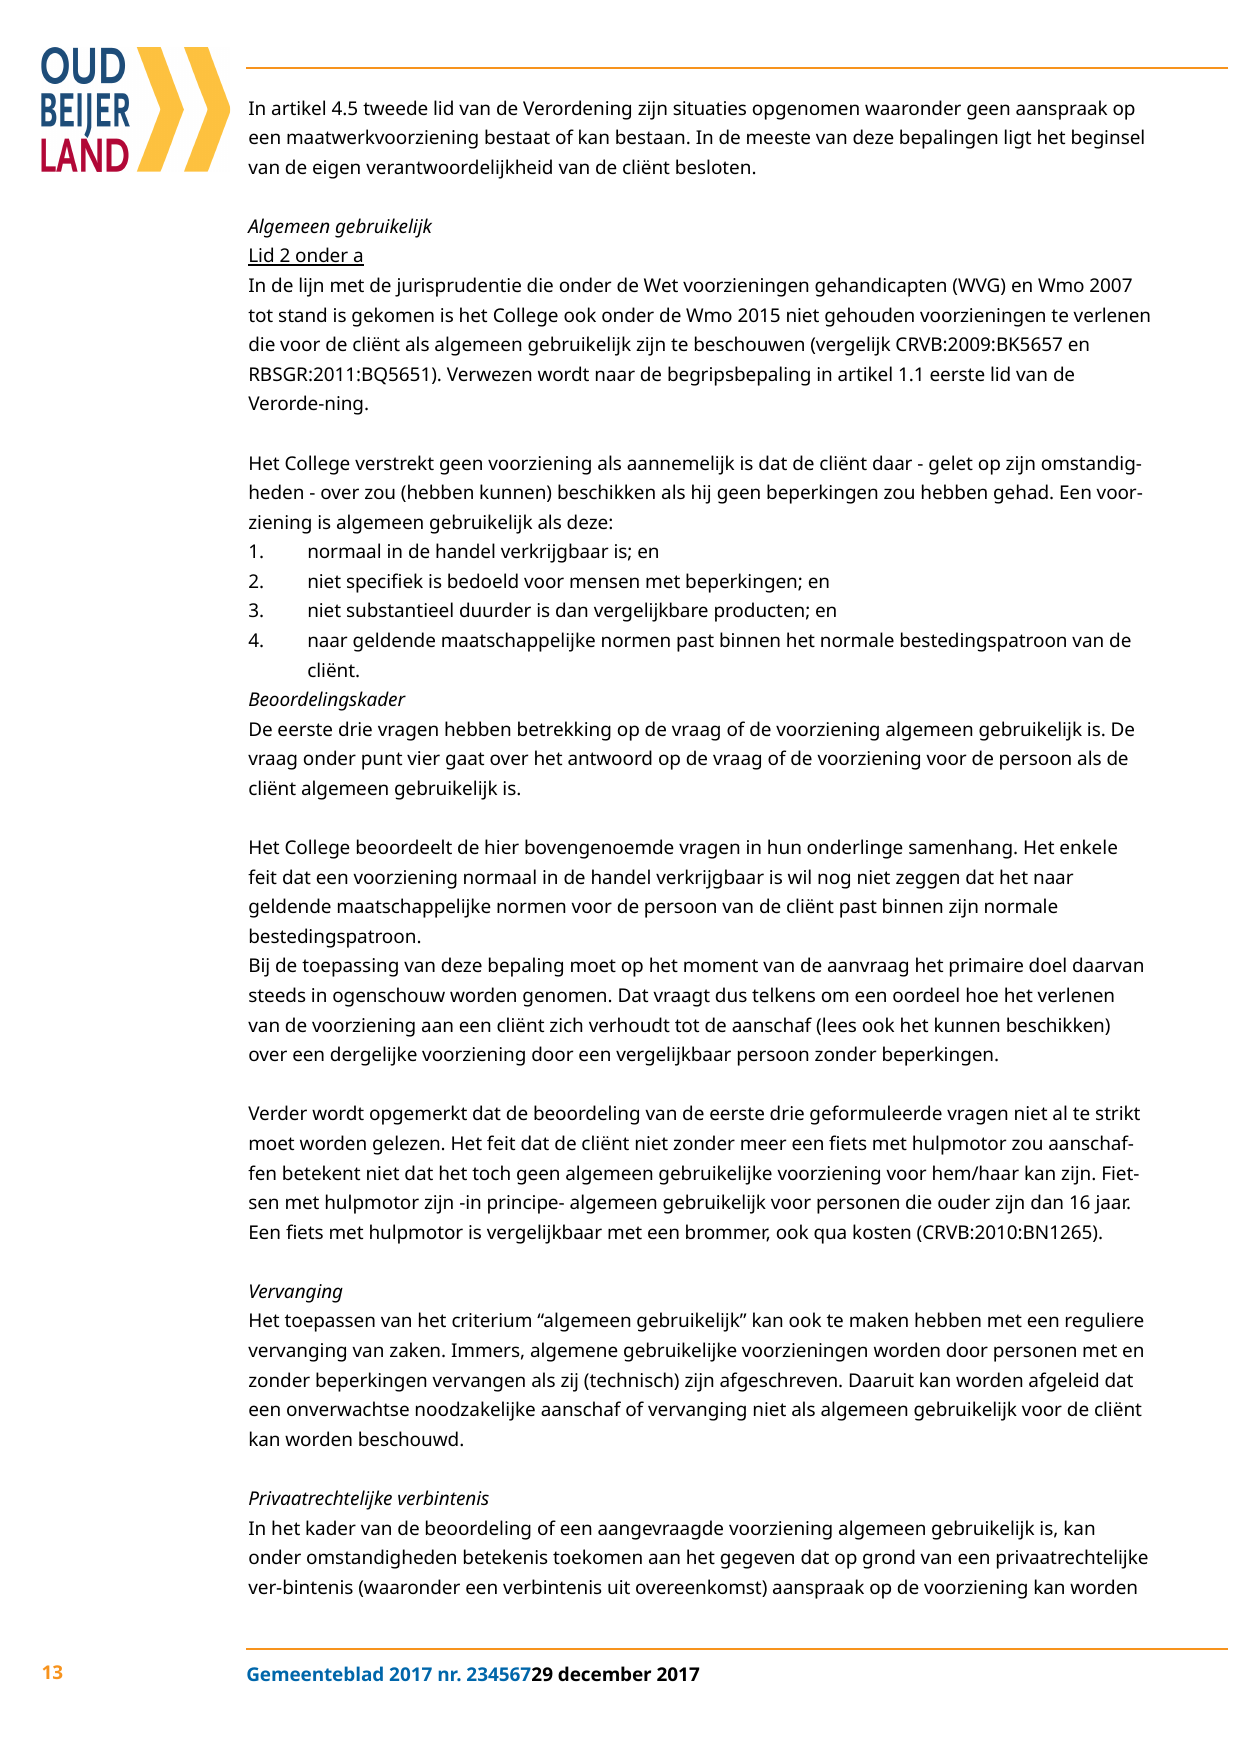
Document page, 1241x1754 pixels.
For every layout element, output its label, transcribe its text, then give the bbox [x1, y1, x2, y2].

text Beoordelingskader [248, 686, 1152, 712]
list niet substantieel duurder is dan vergelijkbare producten; en [248, 598, 1152, 623]
text In de lijn met de jurisprudentie die onder de Wet voorzieningen gehandicapten (WVG) en Wmo 2007 tot stand is gekomen is het College ook onder de Wmo 2015 niet gehouden voorzieningen te verlenen die voor de cliënt als algemeen gebruikelijk zijn te beschouwen (vergelijk CRVB:2009:BK5657 en RBSGR:2011:BQ5651). Verwezen wordt naar de begripsbepaling in artikel 1.1 eerste lid van de Verorde-ning. [248, 272, 1152, 416]
list niet specifiek is bedoeld voor mensen met beperkingen; en [248, 568, 1152, 594]
text In artikel 4.5 tweede lid van de Verordening zijn situaties opgenomen waaronder geen aanspraak op een maatwerkvoorziening bestaat of kan bestaan. In de meeste van deze bepalingen ligt het beginsel van de eigen verantwoordelijkheid van de cliënt besloten. [248, 95, 1152, 180]
text Het College verstrekt geen voorziening als aannemelijk is dat de cliënt daar - gelet op zijn omstandig-heden - over zou (hebben kunnen) beschikken als hij geen beperkingen zou hebben gehad. Een voor-ziening is algemeen gebruikelijk als deze: [248, 450, 1152, 535]
list normaal in de handel verkrijgbaar is; en [248, 538, 1152, 564]
picture [41, 47, 231, 172]
text Verder wordt opgemerkt dat de beoordeling van de eerste drie geformuleerde vragen niet al te strikt moet worden gelezen. Het feit dat de cliënt niet zonder meer een fiets met hulpmotor zou aanschaf-fen betekent niet dat het toch geen algemeen gebruikelijke voorziening voor hem/haar kan zijn. Fiet-sen met hulpmotor zijn -in principe- algemeen gebruikelijk voor personen die ouder zijn dan 16 jaar. Een fiets met hulpmotor is vergelijkbaar met een brommer, ook qua kosten (CRVB:2010:BN1265). [248, 1101, 1152, 1245]
text In het kader van de beoordeling of een aangevraagde voorziening algemeen gebruikelijk is, kan onder omstandigheden betekenis toekomen aan het gegeven dat op grond van een privaatrechtelijke ver-bintenis (waaronder een verbintenis uit overeenkomst) aanspraak op de voorziening kan worden [248, 1515, 1152, 1600]
text Vervanging [248, 1278, 1152, 1304]
text Privaatrechtelijke verbintenis [248, 1485, 1152, 1511]
text Bij de toepassing van deze bepaling moet op het moment van de aanvraag het primaire doel daarvan steeds in ogenschouw worden genomen. Dat vraagt dus telkens om een oordeel hoe het verlenen van de voorziening aan een cliënt zich verhoudt tot de aanschaf (lees ook het kunnen beschikken) over een dergelijke voorziening door een vergelijkbaar persoon zonder beperkingen. [248, 953, 1152, 1067]
list naar geldende maatschappelijke normen past binnen het normale bestedingspatroon van de cliënt. [248, 627, 1152, 683]
text Het College beoordeelt de hier bovengenoemde vragen in hun onderlinge samenhang. Het enkele feit dat een voorziening normaal in de handel verkrijgbaar is wil nog niet zeggen dat het naar geldende maatschappelijke normen voor de persoon van de cliënt past binnen zijn normale bestedingspatroon. [248, 834, 1152, 949]
text Lid 2 onder a [248, 243, 1152, 268]
text De eerste drie vragen hebben betrekking op de vraag of de voorziening algemeen gebruikelijk is. De vraag onder punt vier gaat over het antwoord op de vraag of de voorziening voor de persoon als de cliënt algemeen gebruikelijk is. [248, 716, 1152, 801]
text Het toepassen van het criterium “algemeen gebruikelijk” kan ook te maken hebben met een reguliere vervanging van zaken. Immers, algemene gebruikelijke voorzieningen worden door personen met en zonder beperkingen vervangen als zij (technisch) zijn afgeschreven. Daaruit kan worden afgeleid dat een onverwachtse noodzakelijke aanschaf of vervanging niet als algemeen gebruikelijk voor de cliënt kan worden beschouwd. [248, 1308, 1152, 1452]
text Algemeen gebruikelijk [248, 213, 1152, 239]
